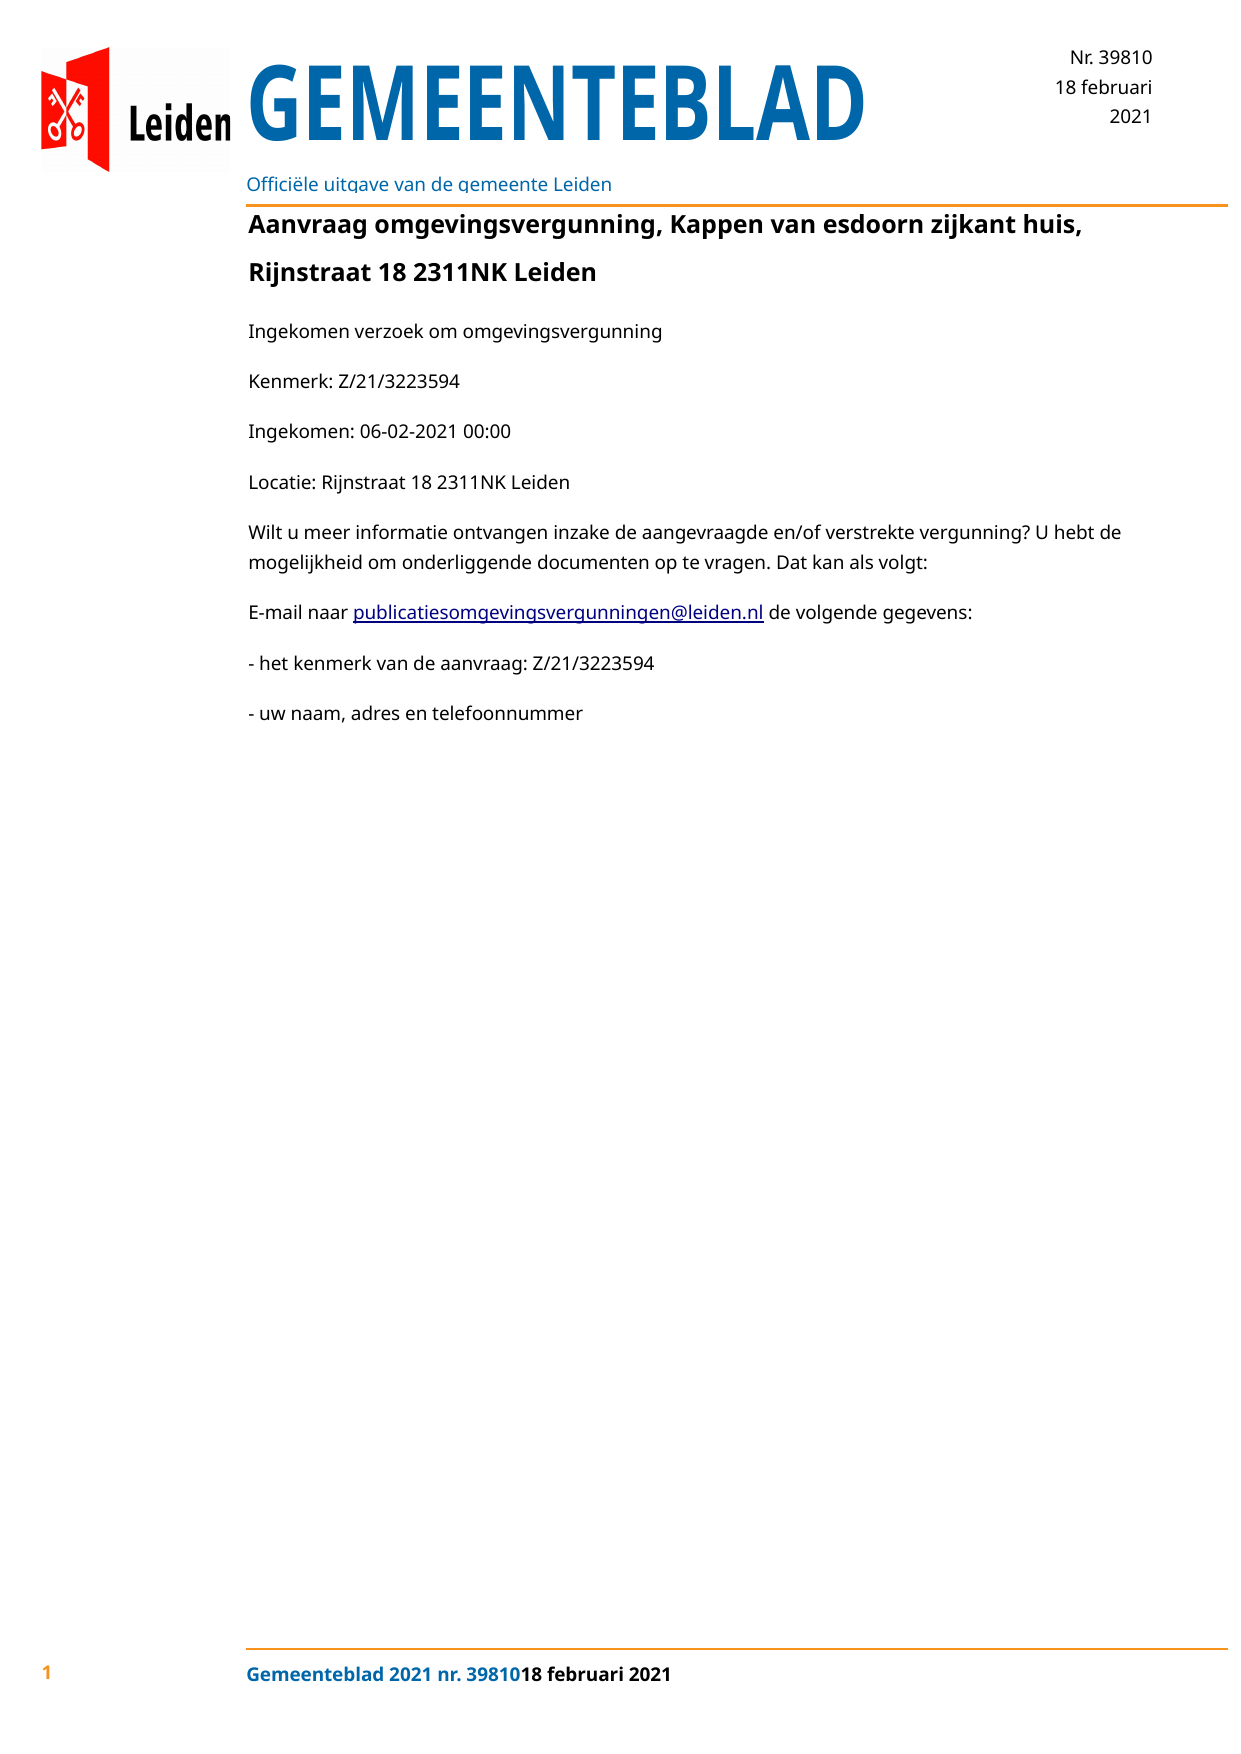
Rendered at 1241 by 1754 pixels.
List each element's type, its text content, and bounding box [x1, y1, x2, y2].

text Ingekomen: 06-02-2021 00:00 [248, 419, 1152, 444]
text Aanvraag omgevingsvergunning, Kappen van esdoorn zijkant huis, Rijnstraat 18 2311NK Leiden [248, 207, 1152, 288]
picture [41, 47, 231, 172]
text Kenmerk: Z/21/3223594 [248, 368, 1152, 394]
text E-mail naar publicatiesomgevingsvergunningen@leiden.nl de volgende gegevens: [248, 599, 1152, 625]
text Locatie: Rijnstraat 18 2311NK Leiden [248, 469, 1152, 495]
text Wilt u meer informatie ontvangen inzake de aangevraagde en/of verstrekte vergunning? U hebt de mogelijkheid om onderliggende documenten op te vragen. Dat kan als volgt: [248, 519, 1152, 575]
text - het kenmerk van de aanvraag: Z/21/3223594 [248, 650, 1152, 676]
text - uw naam, adres en telefoonnummer [248, 700, 1152, 726]
text Ingekomen verzoek om omgevingsvergunning [248, 318, 1152, 344]
